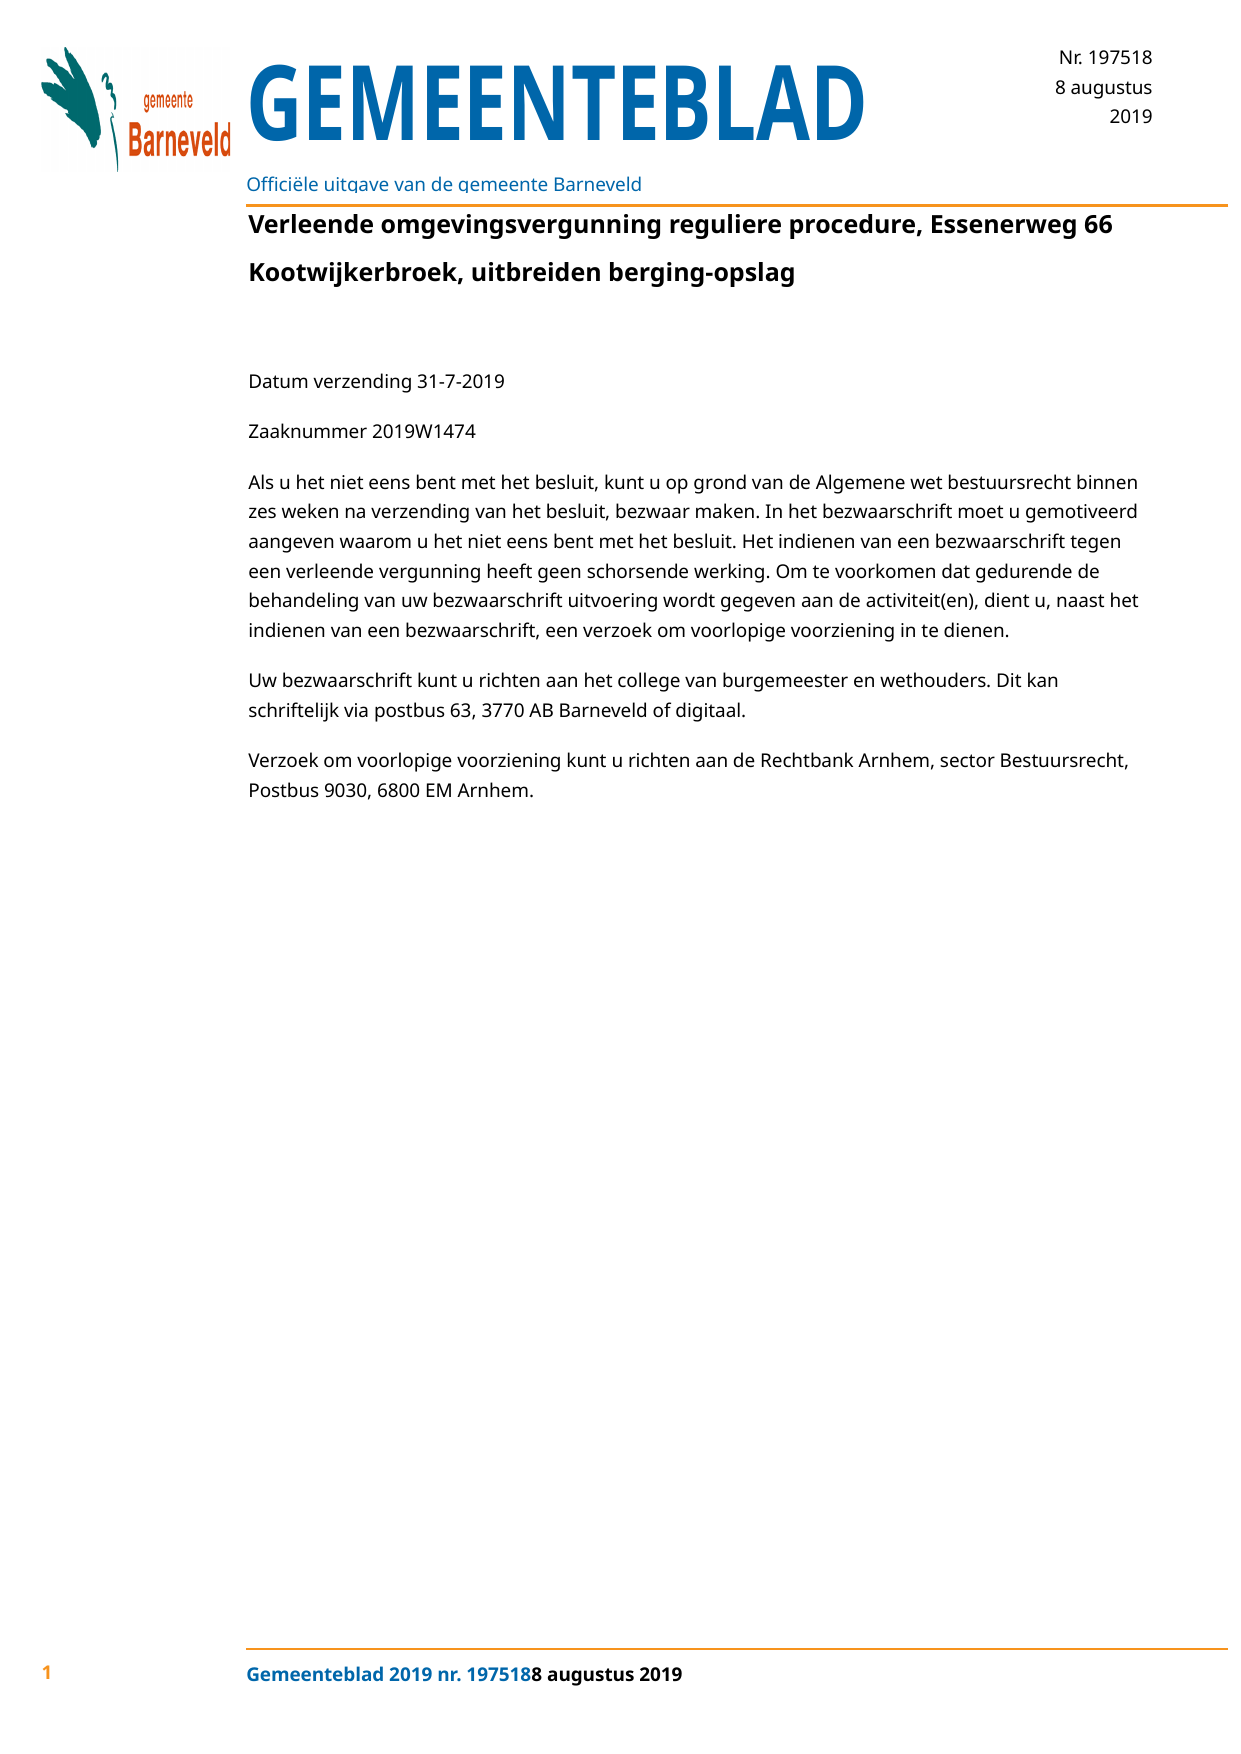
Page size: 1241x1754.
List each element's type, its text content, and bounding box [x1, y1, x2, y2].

text Als u het niet eens bent met het besluit, kunt u op grond van de Algemene wet bestuursrecht binnen zes weken na verzending van het besluit, bezwaar maken. In het bezwaarschrift moet u gemotiveerd aangeven waarom u het niet eens bent met het besluit. Het indienen van een bezwaarschrift tegen een verleende vergunning heeft geen schorsende werking. Om te voorkomen dat gedurende de behandeling van uw bezwaarschrift uitvoering wordt gegeven aan de activiteit(en), dient u, naast het indienen van een bezwaarschrift, een verzoek om voorlopige voorziening in te dienen. [248, 469, 1152, 643]
picture [41, 47, 231, 172]
text Uw bezwaarschrift kunt u richten aan het college van burgemeester en wethouders. Dit kan schriftelijk via postbus 63, 3770 AB Barneveld of digitaal. [248, 667, 1152, 723]
text Zaaknummer 2019W1474 [248, 419, 1152, 444]
text Datum verzending 31-7-2019 [248, 368, 1152, 394]
text Verleende omgevingsvergunning reguliere procedure, Essenerweg 66 Kootwijkerbroek, uitbreiden berging-opslag [248, 207, 1152, 288]
text Verzoek om voorlopige voorziening kunt u richten aan de Rechtbank Arnhem, sector Bestuursrecht, Postbus 9030, 6800 EM Arnhem. [248, 747, 1152, 803]
